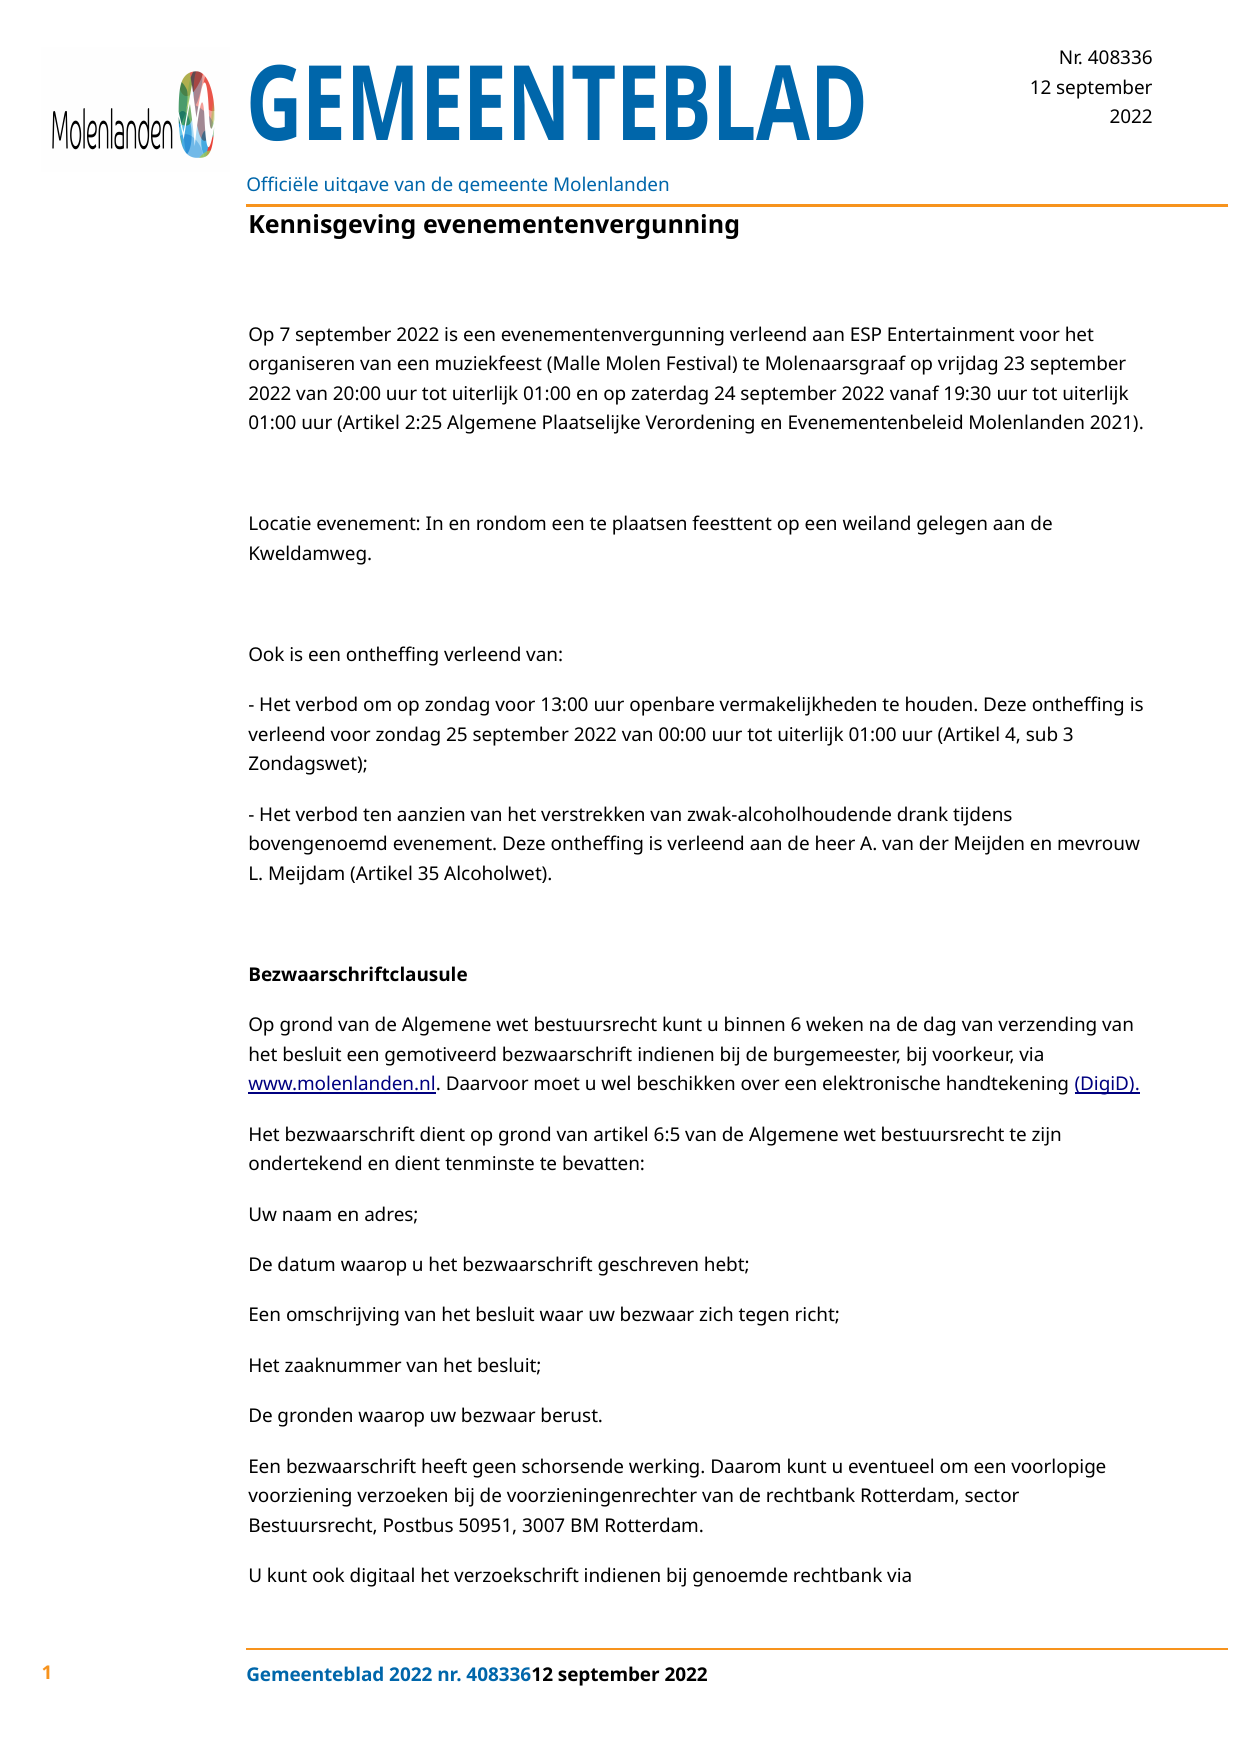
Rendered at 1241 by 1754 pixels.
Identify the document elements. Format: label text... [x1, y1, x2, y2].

text - Het verbod ten aanzien van het verstrekken van zwak-alcoholhoudende drank tijdens bovengenoemd evenement. Deze ontheffing is verleend aan de heer A. van der Meijden en mevrouw L. Meijdam (Artikel 35 Alcoholwet). [248, 801, 1152, 886]
text Bezwaarschriftclausule [248, 961, 1152, 986]
text Kennisgeving evenementenvergunning [248, 207, 1152, 241]
text Een omschrijving van het besluit waar uw bezwaar zich tegen richt; [248, 1302, 1152, 1327]
text Een bezwaarschrift heeft geen schorsende werking. Daarom kunt u eventueel om een voorlopige voorziening verzoeken bij de voorzieningenrechter van de rechtbank Rotterdam, sector Bestuursrecht, Postbus 50951, 3007 BM Rotterdam. [248, 1453, 1152, 1538]
text Op grond van de Algemene wet bestuursrecht kunt u binnen 6 weken na de dag van verzending van het besluit een gemotiveerd bezwaarschrift indienen bij de burgemeester, bij voorkeur, via www.molenlanden.nl. Daarvoor moet u wel beschikken over een elektronische handtekening (DigiD). [248, 1011, 1152, 1096]
text Locatie evenement: In en rondom een te plaatsen feesttent op een weiland gelegen aan de Kweldamweg. [248, 510, 1152, 566]
text - Het verbod om op zondag voor 13:00 uur openbare vermakelijkheden te houden. Deze ontheffing is verleend voor zondag 25 september 2022 van 00:00 uur tot uiterlijk 01:00 uur (Artikel 4, sub 3 Zondagswet); [248, 691, 1152, 776]
text Het bezwaarschrift dient op grond van artikel 6:5 van de Algemene wet bestuursrecht te zijn ondertekend en dient tenminste te bevatten: [248, 1121, 1152, 1176]
text U kunt ook digitaal het verzoekschrift indienen bij genoemde rechtbank via [248, 1562, 1152, 1588]
text De datum waarop u het bezwaarschrift geschreven hebt; [248, 1251, 1152, 1277]
text Uw naam en adres; [248, 1201, 1152, 1226]
text De gronden waarop uw bezwaar berust. [248, 1402, 1152, 1428]
text Het zaaknummer van het besluit; [248, 1352, 1152, 1378]
picture [41, 47, 231, 172]
text Op 7 september 2022 is een evenementenvergunning verleend aan ESP Entertainment voor het organiseren van een muziekfeest (Malle Molen Festival) te Molenaarsgraaf op vrijdag 23 september 2022 van 20:00 uur tot uiterlijk 01:00 en op zaterdag 24 september 2022 vanaf 19:30 uur tot uiterlijk 01:00 uur (Artikel 2:25 Algemene Plaatselijke Verordening en Evenementenbeleid Molenlanden 2021). [248, 321, 1152, 435]
text Ook is een ontheffing verleend van: [248, 641, 1152, 666]
